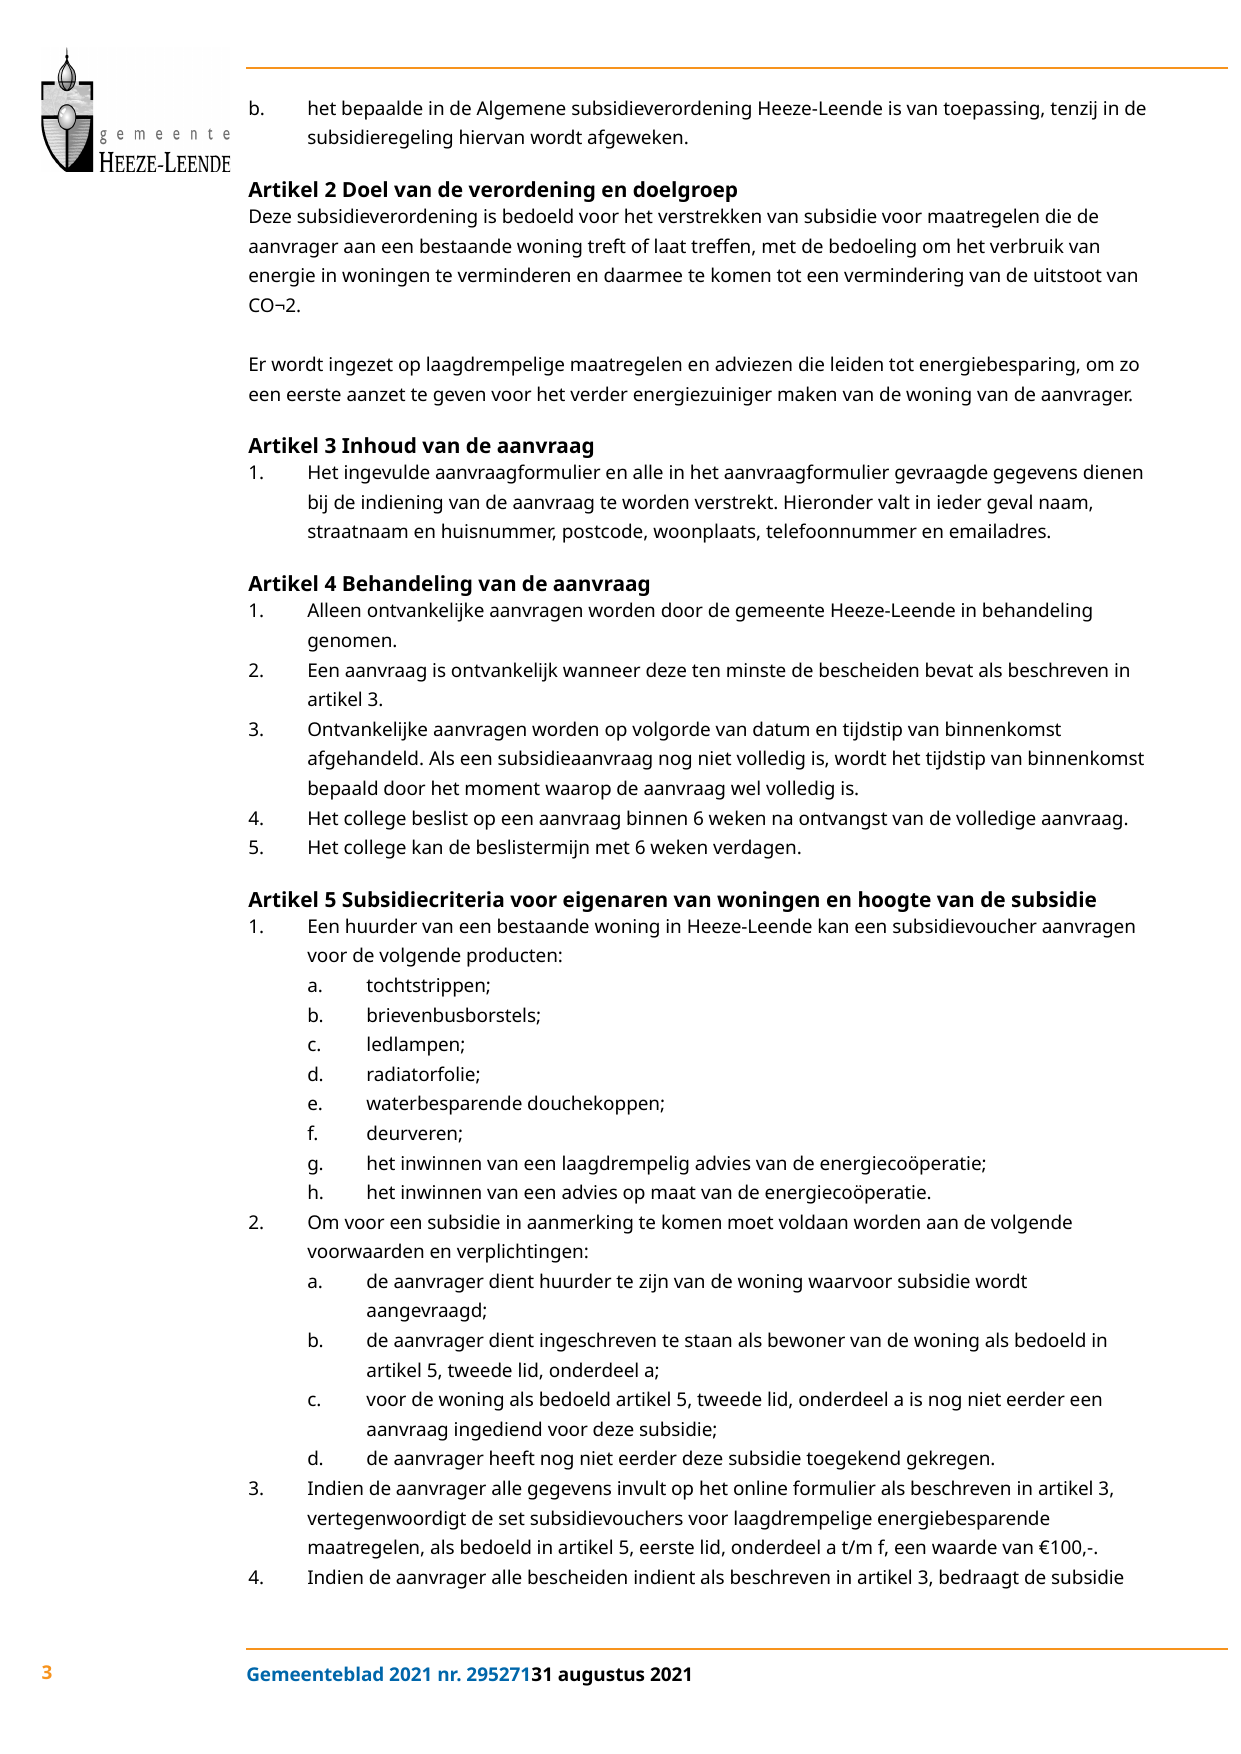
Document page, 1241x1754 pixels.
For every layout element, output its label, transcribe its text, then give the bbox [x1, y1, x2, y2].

list Het ingevulde aanvraagformulier en alle in het aanvraagformulier gevraagde gegevens dienen bij de indiening van de aanvraag te worden verstrekt. Hieronder valt in ieder geval naam, straatnaam en huisnummer, postcode, woonplaats, telefoonnummer en emailadres. [248, 459, 1152, 544]
list voor de woning als bedoeld artikel 5, tweede lid, onderdeel a is nog niet eerder een aanvraag ingediend voor deze subsidie; [307, 1386, 1152, 1442]
list tochtstrippen; [307, 972, 1152, 998]
text Deze subsidieverordening is bedoeld voor het verstrekken van subsidie voor maatregelen die de aanvrager aan een bestaande woning treft of laat treffen, met de bedoeling om het verbruik van energie in woningen te verminderen en daarmee te komen tot een vermindering van de uitstoot van CO¬2. [248, 203, 1152, 318]
list de aanvrager heeft nog niet eerder deze subsidie toegekend gekregen. [307, 1446, 1152, 1471]
list Een aanvraag is ontvankelijk wanneer deze ten minste de bescheiden bevat als beschreven in artikel 3. [248, 657, 1152, 712]
text Artikel 5 Subsidiecriteria voor eigenaren van woningen en hoogte van de subsidie [248, 885, 1152, 913]
list Indien de aanvrager alle gegevens invult op het online formulier als beschreven in artikel 3, vertegenwoordigt de set subsidievouchers voor laagdrempelige energiebesparende maatregelen, als bedoeld in artikel 5, eerste lid, onderdeel a t/m f, een waarde van €100,-. [248, 1475, 1152, 1560]
list Het college kan de beslistermijn met 6 weken verdagen. [248, 834, 1152, 860]
list het bepaalde in de Algemene subsidieverordening Heeze-Leende is van toepassing, tenzij in de subsidieregeling hiervan wordt afgeweken. [248, 95, 1152, 150]
list Indien de aanvrager alle bescheiden indient als beschreven in artikel 3, bedraagt de subsidie [248, 1564, 1152, 1590]
list ledlampen; [307, 1031, 1152, 1057]
text Artikel 4 Behandeling van de aanvraag [248, 569, 1152, 598]
list de aanvrager dient huurder te zijn van de woning waarvoor subsidie wordt aangevraagd; [307, 1268, 1152, 1323]
list Ontvankelijke aanvragen worden op volgorde van datum en tijdstip van binnenkomst afgehandeld. Als een subsidieaanvraag nog niet volledig is, wordt het tijdstip van binnenkomst bepaald door het moment waarop de aanvraag wel volledig is. [248, 716, 1152, 801]
list radiatorfolie; [307, 1061, 1152, 1087]
list Om voor een subsidie in aanmerking te komen moet voldaan worden aan de volgende voorwaarden en verplichtingen: [248, 1209, 1152, 1264]
text Er wordt ingezet op laagdrempelige maatregelen en adviezen die leiden tot energiebesparing, om zo een eerste aanzet te geven voor het verder energiezuiniger maken van de woning van de aanvrager. [248, 351, 1152, 406]
list het inwinnen van een laagdrempelig advies van de energiecoöperatie; [307, 1150, 1152, 1176]
list waterbesparende douchekoppen; [307, 1091, 1152, 1116]
list brievenbusborstels; [307, 1002, 1152, 1028]
picture [41, 47, 231, 172]
list deurveren; [307, 1120, 1152, 1146]
text Artikel 2 Doel van de verordening en doelgroep [248, 175, 1152, 203]
list het inwinnen van een advies op maat van de energiecoöperatie. [307, 1179, 1152, 1205]
list de aanvrager dient ingeschreven te staan als bewoner van de woning als bedoeld in artikel 5, tweede lid, onderdeel a; [307, 1327, 1152, 1383]
list Het college beslist op een aanvraag binnen 6 weken na ontvangst van de volledige aanvraag. [248, 805, 1152, 830]
list Alleen ontvankelijke aanvragen worden door de gemeente Heeze-Leende in behandeling genomen. [248, 598, 1152, 653]
list Een huurder van een bestaande woning in Heeze-Leende kan een subsidievoucher aanvragen voor de volgende producten: [248, 913, 1152, 968]
text Artikel 3 Inhoud van de aanvraag [248, 431, 1152, 459]
